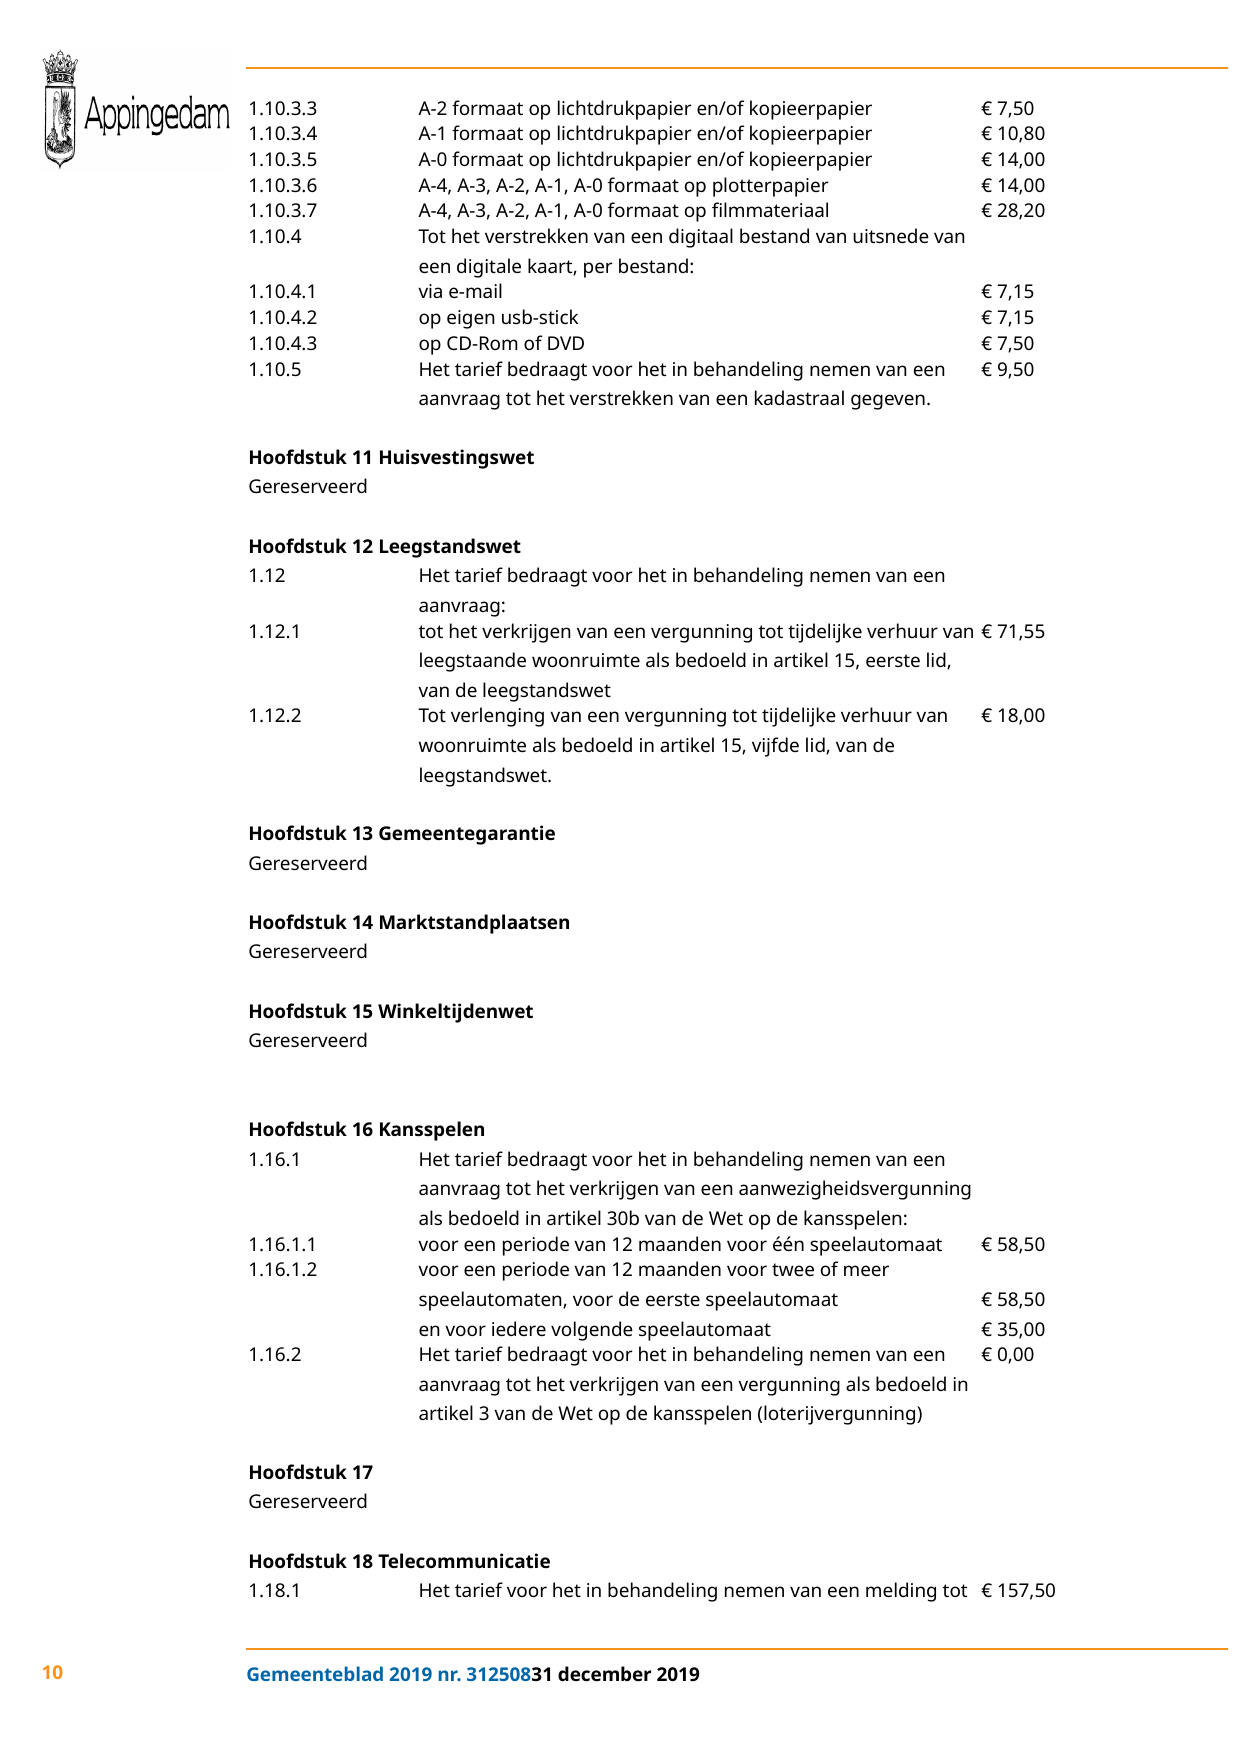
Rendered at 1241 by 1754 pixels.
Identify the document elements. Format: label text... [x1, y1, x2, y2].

table_cell A-1 formaat op lichtdrukpapier en/of kopieerpapier [418, 121, 981, 146]
table_cell 1.16.1.1 [248, 1231, 418, 1257]
table_cell 1.16.2 [248, 1341, 418, 1426]
text Gereserveerd [248, 474, 1152, 499]
table_cell op eigen usb-stick [418, 305, 981, 330]
table_cell 1.10.4.1 [248, 279, 418, 304]
table_cell 1.10.5 [248, 356, 418, 411]
table_cell 1.10.3.5 [248, 146, 418, 172]
table_cell € 58,50 [981, 1231, 1152, 1257]
table_cell 1.12.1 [248, 618, 418, 703]
text Gereserveerd [248, 939, 1152, 964]
table_cell € 9,50 [981, 356, 1152, 411]
table_cell € 71,55 [981, 618, 1152, 703]
text Hoofdstuk 16 Kansspelen [248, 1116, 1152, 1142]
table_header [981, 563, 1152, 618]
table_cell € 18,00 [981, 703, 1152, 788]
table_header 1.18.1 [248, 1578, 418, 1603]
text Hoofdstuk 12 Leegstandswet [248, 533, 1152, 558]
table_cell A-4, A-3, A-2, A-1, A-0 formaat op plotterpapier [418, 172, 981, 198]
table_header 1.12 [248, 563, 418, 618]
table_header 1.16.1 [248, 1146, 418, 1231]
table_cell tot het verkrijgen van een vergunning tot tijdelijke verhuur van leegstaande woonruimte als bedoeld in artikel 15, eerste lid, van de leegstandswet [418, 618, 981, 703]
table_cell [981, 224, 1152, 279]
table_cell € 7,50 [981, 330, 1152, 356]
table_header [981, 1146, 1152, 1231]
table_cell € 7,15 [981, 305, 1152, 330]
table_cell 1.10.4 [248, 224, 418, 279]
table_cell voor een periode van 12 maanden voor één speelautomaat [418, 1231, 981, 1257]
table_cell 1.10.3.4 [248, 121, 418, 146]
text Gereserveerd [248, 1027, 1152, 1053]
table_cell via e-mail [418, 279, 981, 304]
table_cell € 14,00 [981, 146, 1152, 172]
table_cell 1.10.3.3 [248, 95, 418, 121]
text Hoofdstuk 17 [248, 1459, 1152, 1485]
text Hoofdstuk 11 Huisvestingswet [248, 444, 1152, 470]
text Hoofdstuk 14 Marktstandplaatsen [248, 909, 1152, 935]
table_cell € 28,20 [981, 198, 1152, 223]
table_header € 157,50 [981, 1578, 1152, 1603]
table_cell op CD-Rom of DVD [418, 330, 981, 356]
text Hoofdstuk 18 Telecommunicatie [248, 1548, 1152, 1574]
text Gereserveerd [248, 1489, 1152, 1514]
table_header Het tarief bedraagt voor het in behandeling nemen van een aanvraag: [418, 563, 981, 618]
table_cell € 0,00 [981, 1341, 1152, 1426]
table_cell Tot verlenging van een vergunning tot tijdelijke verhuur van woonruimte als bedoeld in artikel 15, vijfde lid, van de leegstandswet. [418, 703, 981, 788]
text Gereserveerd [248, 850, 1152, 876]
table_cell 1.12.2 [248, 703, 418, 788]
table_cell Het tarief bedraagt voor het in behandeling nemen van een aanvraag tot het verkrijgen van een vergunning als bedoeld in artikel 3 van de Wet op de kansspelen (loterijvergunning) [418, 1341, 981, 1426]
table_cell € 7,15 [981, 279, 1152, 304]
table_cell Het tarief bedraagt voor het in behandeling nemen van een aanvraag tot het verstrekken van een kadastraal gegeven. [418, 356, 981, 411]
table_header Het tarief bedraagt voor het in behandeling nemen van een aanvraag tot het verkrijgen van een aanwezigheidsvergunning als bedoeld in artikel 30b van de Wet op de kansspelen: [418, 1146, 981, 1231]
table_cell € 7,50 [981, 95, 1152, 121]
table_cell € 10,80 [981, 121, 1152, 146]
table_cell 1.10.4.2 [248, 305, 418, 330]
table_cell € 14,00 [981, 172, 1152, 198]
text Hoofdstuk 15 Winkeltijdenwet [248, 998, 1152, 1024]
table_cell 1.16.1.2 [248, 1257, 418, 1341]
table_cell A-0 formaat op lichtdrukpapier en/of kopieerpapier [418, 146, 981, 172]
table_cell voor een periode van 12 maanden voor twee of meer speelautomaten, voor de eerste speelautomaat en voor iedere volgende speelautomaat [418, 1257, 981, 1341]
table_cell € 58,50 € 35,00 [981, 1257, 1152, 1341]
table_cell A-2 formaat op lichtdrukpapier en/of kopieerpapier [418, 95, 981, 121]
table_cell 1.10.3.6 [248, 172, 418, 198]
table_cell A-4, A-3, A-2, A-1, A-0 formaat op filmmateriaal [418, 198, 981, 223]
table_cell 1.10.3.7 [248, 198, 418, 223]
table_cell Tot het verstrekken van een digitaal bestand van uitsnede van een digitale kaart, per bestand: [418, 224, 981, 279]
picture [41, 47, 231, 172]
table_cell 1.10.4.3 [248, 330, 418, 356]
text Hoofdstuk 13 Gemeentegarantie [248, 820, 1152, 846]
table_header Het tarief voor het in behandeling nemen van een melding tot [418, 1578, 981, 1603]
